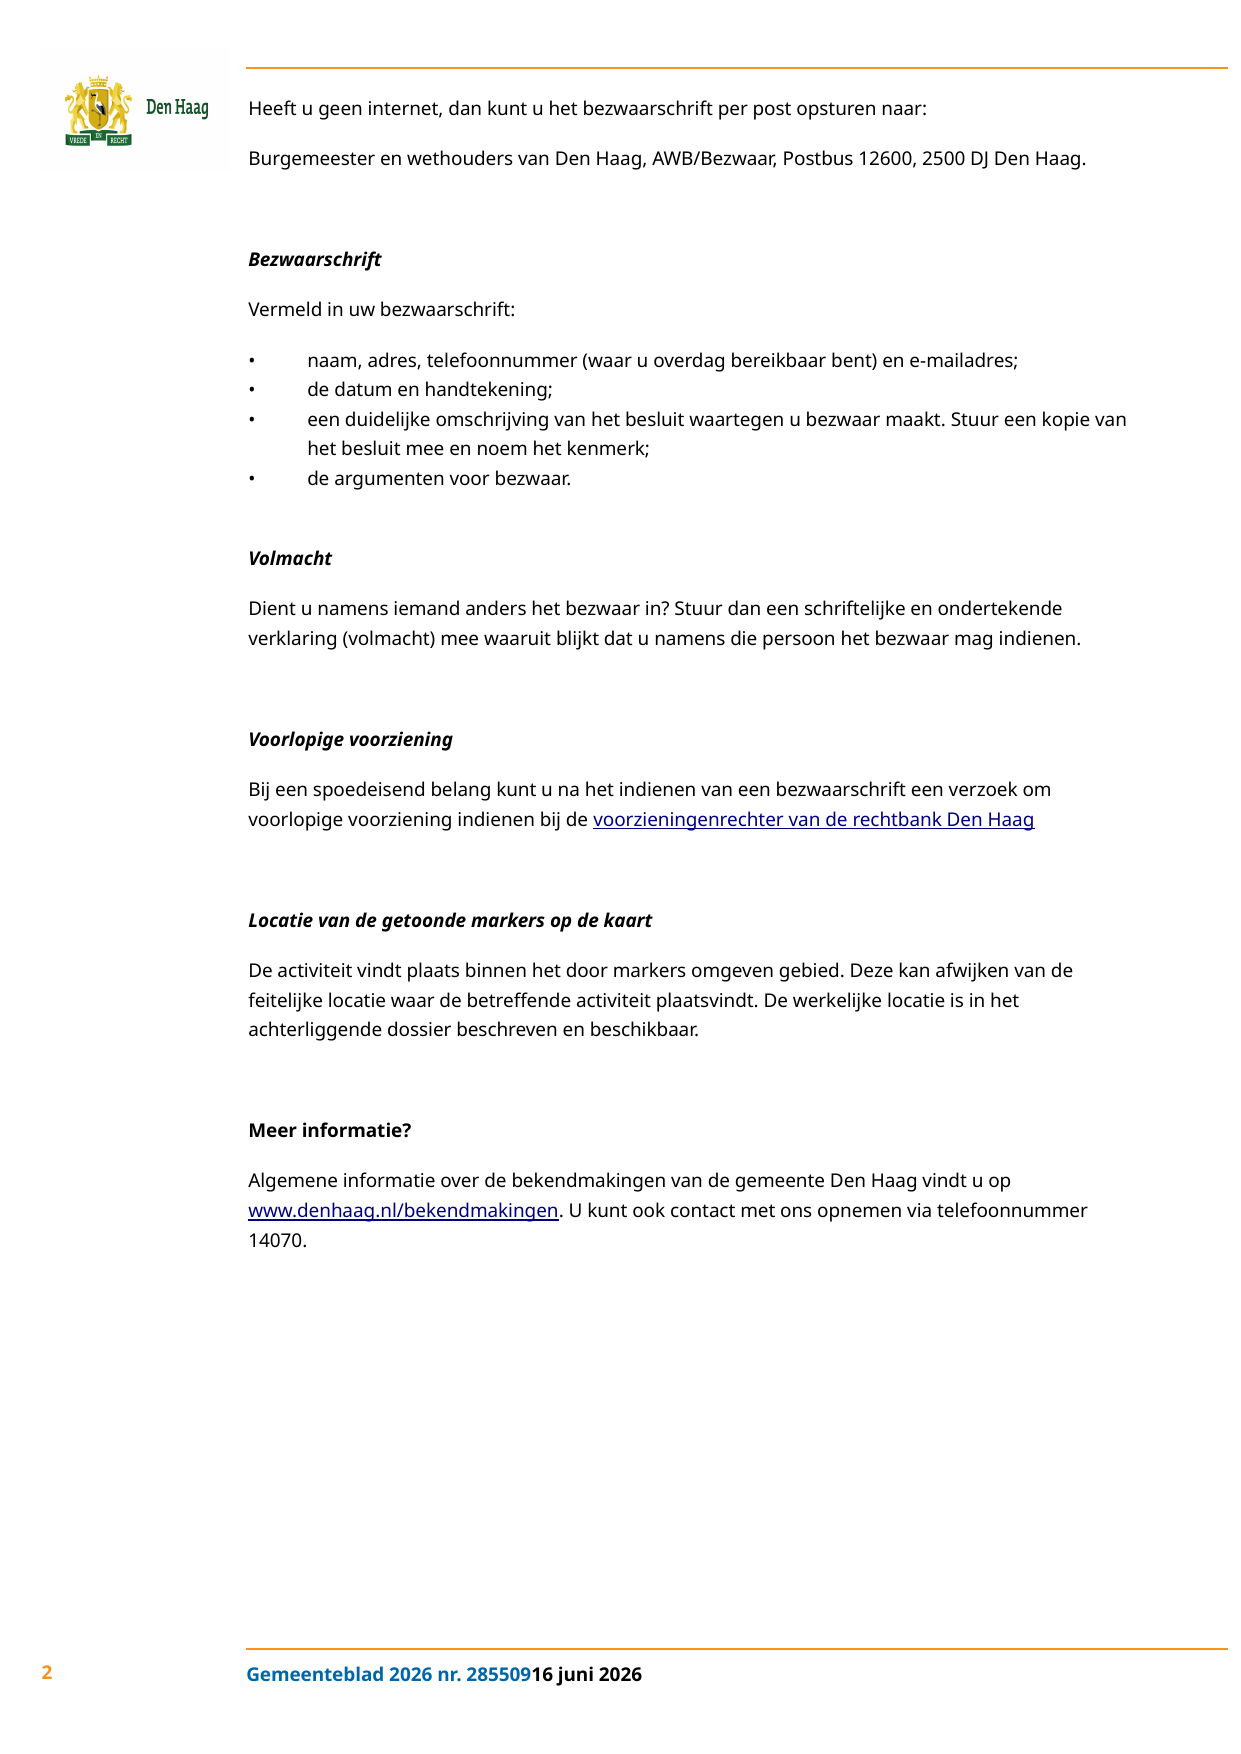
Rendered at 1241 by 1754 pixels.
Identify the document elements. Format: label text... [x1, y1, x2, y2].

list naam, adres, telefoonnummer (waar u overdag bereikbaar bent) en e-mailadres; [248, 347, 1152, 373]
text Volmacht [248, 545, 1152, 571]
text Locatie van de getoonde markers op de kaart [248, 907, 1152, 933]
text Dient u namens iemand anders het bezwaar in? Stuur dan een schriftelijke en ondertekende verklaring (volmacht) mee waaruit blijkt dat u namens die persoon het bezwaar mag indienen. [248, 596, 1152, 651]
text De activiteit vindt plaats binnen het door markers omgeven gebied. Deze kan afwijken van de feitelijke locatie waar de betreffende activiteit plaatsvindt. De werkelijke locatie is in het achterliggende dossier beschreven en beschikbaar. [248, 957, 1152, 1042]
text Heeft u geen internet, dan kunt u het bezwaarschrift per post opsturen naar: [248, 95, 1152, 121]
text Vermeld in uw bezwaarschrift: [248, 296, 1152, 322]
list een duidelijke omschrijving van het besluit waartegen u bezwaar maakt. Stuur een kopie van het besluit mee en noem het kenmerk; [248, 406, 1152, 461]
picture [41, 47, 231, 172]
text Voorlopige voorziening [248, 726, 1152, 752]
text Algemene informatie over de bekendmakingen van de gemeente Den Haag vindt u op www.denhaag.nl/bekendmakingen. U kunt ook contact met ons opnemen via telefoonnummer 14070. [248, 1168, 1152, 1253]
list de argumenten voor bezwaar. [248, 465, 1152, 491]
list de datum en handtekening; [248, 376, 1152, 402]
text Meer informatie? [248, 1117, 1152, 1143]
text Bij een spoedeisend belang kunt u na het indienen van een bezwaarschrift een verzoek om voorlopige voorziening indienen bij de voorzieningenrechter van de rechtbank Den Haag [248, 776, 1152, 832]
text Burgemeester en wethouders van Den Haag, AWB/Bezwaar, Postbus 12600, 2500 DJ Den Haag. [248, 145, 1152, 171]
text Bezwaarschrift [248, 246, 1152, 272]
